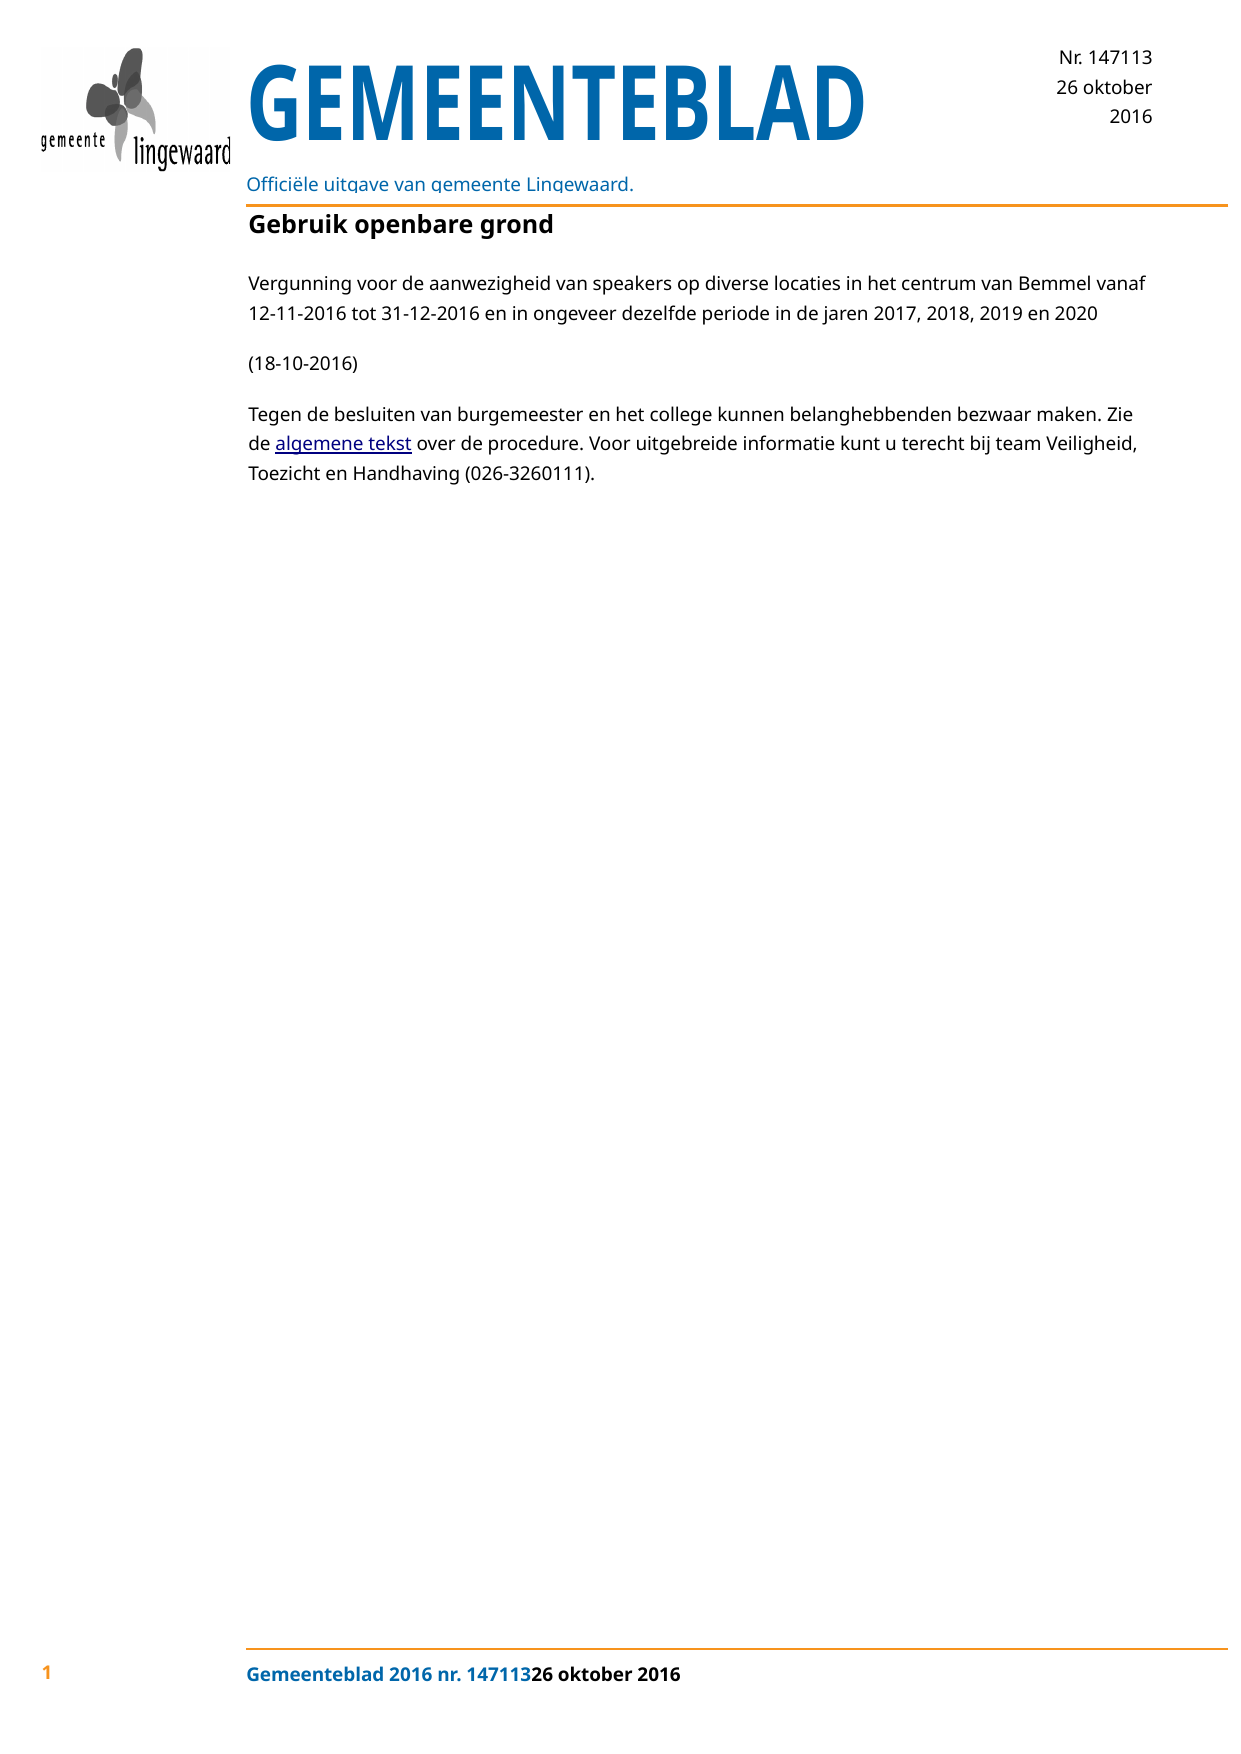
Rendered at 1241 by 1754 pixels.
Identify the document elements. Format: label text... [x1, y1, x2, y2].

text Tegen de besluiten van burgemeester en het college kunnen belanghebbenden bezwaar maken. Zie de algemene tekst over de procedure. Voor uitgebreide informatie kunt u terecht bij team Veiligheid, Toezicht en Handhaving (026-3260111). [248, 401, 1152, 486]
text Gebruik openbare grond [248, 207, 1152, 241]
text Vergunning voor de aanwezigheid van speakers op diverse locaties in het centrum van Bemmel vanaf 12-11-2016 tot 31-12-2016 en in ongeveer dezelfde periode in de jaren 2017, 2018, 2019 en 2020 [248, 270, 1152, 326]
picture [41, 47, 231, 172]
text (18-10-2016) [248, 350, 1152, 376]
